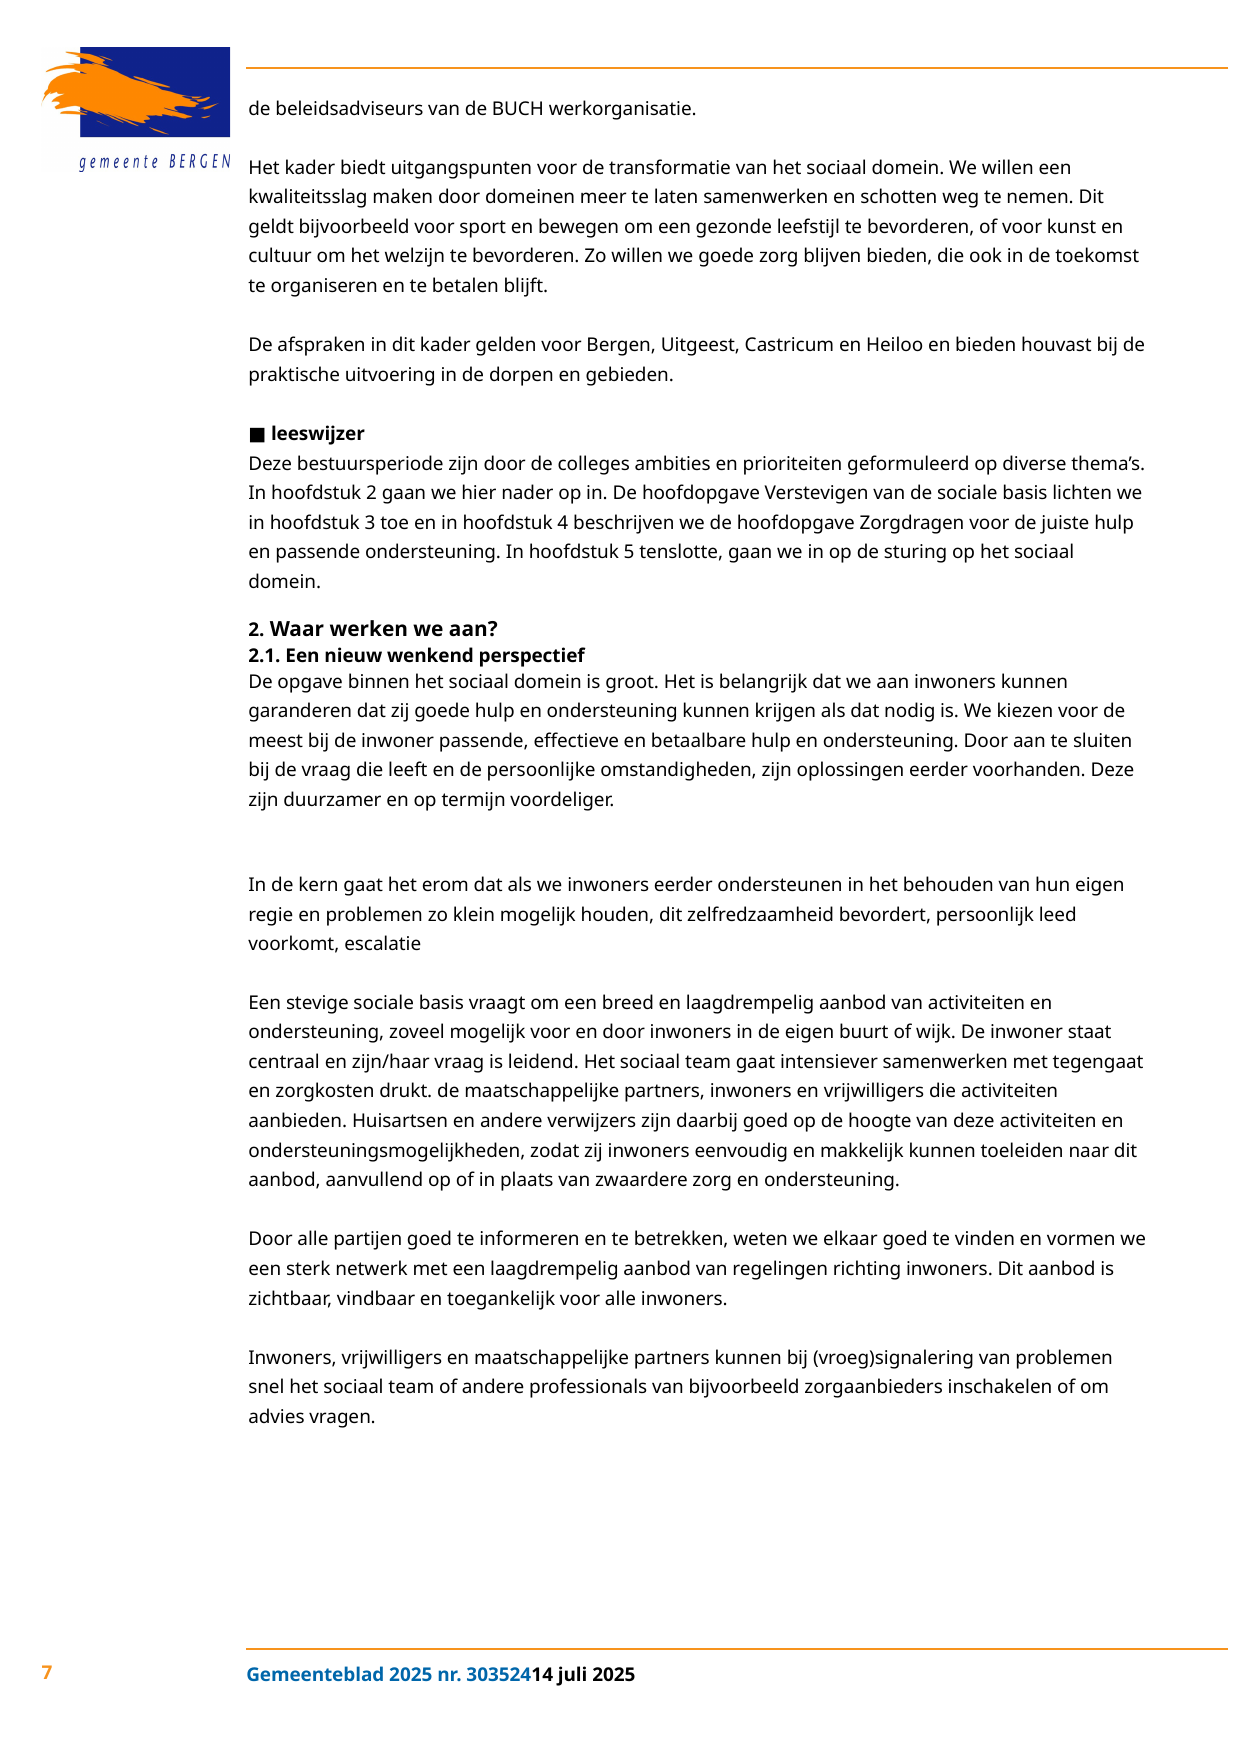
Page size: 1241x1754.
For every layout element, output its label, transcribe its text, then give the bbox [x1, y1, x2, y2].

text De opgave binnen het sociaal domein is groot. Het is belangrijk dat we aan inwoners kunnen garanderen dat zij goede hulp en ondersteuning kunnen krijgen als dat nodig is. We kiezen voor de meest bij de inwoner passende, effectieve en betaalbare hulp en ondersteuning. Door aan te sluiten bij de vraag die leeft en de persoonlijke omstandigheden, zijn oplossingen eerder voorhanden. Deze zijn duurzamer en op termijn voordeliger. [248, 668, 1152, 812]
text 2. Waar werken we aan? [248, 614, 1152, 642]
table_cell In de kern gaat het erom dat als we inwoners eerder ondersteunen in het behouden van hun eigen regie en problemen zo klein mogelijk houden, dit zelfredzaamheid bevordert, persoonlijk leed voorkomt, escalatie [248, 871, 1152, 956]
table_header [248, 846, 1152, 871]
text Inwoners, vrijwilligers en maatschappelijke partners kunnen bij (vroeg)signalering van problemen snel het sociaal team of andere professionals van bijvoorbeeld zorgaanbieders inschakelen of om advies vragen. [248, 1344, 1152, 1429]
text Het kader biedt uitgangspunten voor de transformatie van het sociaal domein. We willen een kwaliteitsslag maken door domeinen meer te laten samenwerken en schotten weg te nemen. Dit geldt bijvoorbeeld voor sport en bewegen om een gezonde leefstijl te bevorderen, of voor kunst en cultuur om het welzijn te bevorderen. Zo willen we goede zorg blijven bieden, die ook in de toekomst te organiseren en te betalen blijft. [248, 154, 1152, 298]
text 2.1. Een nieuw wenkend perspectief [248, 642, 1152, 668]
text De afspraken in dit kader gelden voor Bergen, Uitgeest, Castricum en Heiloo en bieden houvast bij de praktische uitvoering in de dorpen en gebieden. [248, 331, 1152, 387]
text Door alle partijen goed te informeren en te betrekken, weten we elkaar goed te vinden en vormen we een sterk netwerk met een laagdrempelig aanbod van regelingen richting inwoners. Dit aanbod is zichtbaar, vindbaar en toegankelijk voor alle inwoners. [248, 1226, 1152, 1311]
text ■ leeswijzer [248, 420, 1152, 446]
picture [41, 47, 231, 172]
text de beleidsadviseurs van de BUCH werkorganisatie. [248, 95, 1152, 121]
text Deze bestuursperiode zijn door de colleges ambities en prioriteiten geformuleerd op diverse thema’s. In hoofdstuk 2 gaan we hier nader op in. De hoofdopgave Verstevigen van de sociale basis lichten we in hoofdstuk 3 toe en in hoofdstuk 4 beschrijven we de hoofdopgave Zorgdragen voor de juiste hulp en passende ondersteuning. In hoofdstuk 5 tenslotte, gaan we in op de sturing op het sociaal domein. [248, 450, 1152, 594]
text Een stevige sociale basis vraagt om een breed en laagdrempelig aanbod van activiteiten en ondersteuning, zoveel mogelijk voor en door inwoners in de eigen buurt of wijk. De inwoner staat centraal en zijn/haar vraag is leidend. Het sociaal team gaat intensiever samenwerken met tegengaat en zorgkosten drukt. de maatschappelijke partners, inwoners en vrijwilligers die activiteiten aanbieden. Huisartsen en andere verwijzers zijn daarbij goed op de hoogte van deze activiteiten en ondersteuningsmogelijkheden, zodat zij inwoners eenvoudig en makkelijk kunnen toeleiden naar dit aanbod, aanvullend op of in plaats van zwaardere zorg en ondersteuning. [248, 989, 1152, 1192]
